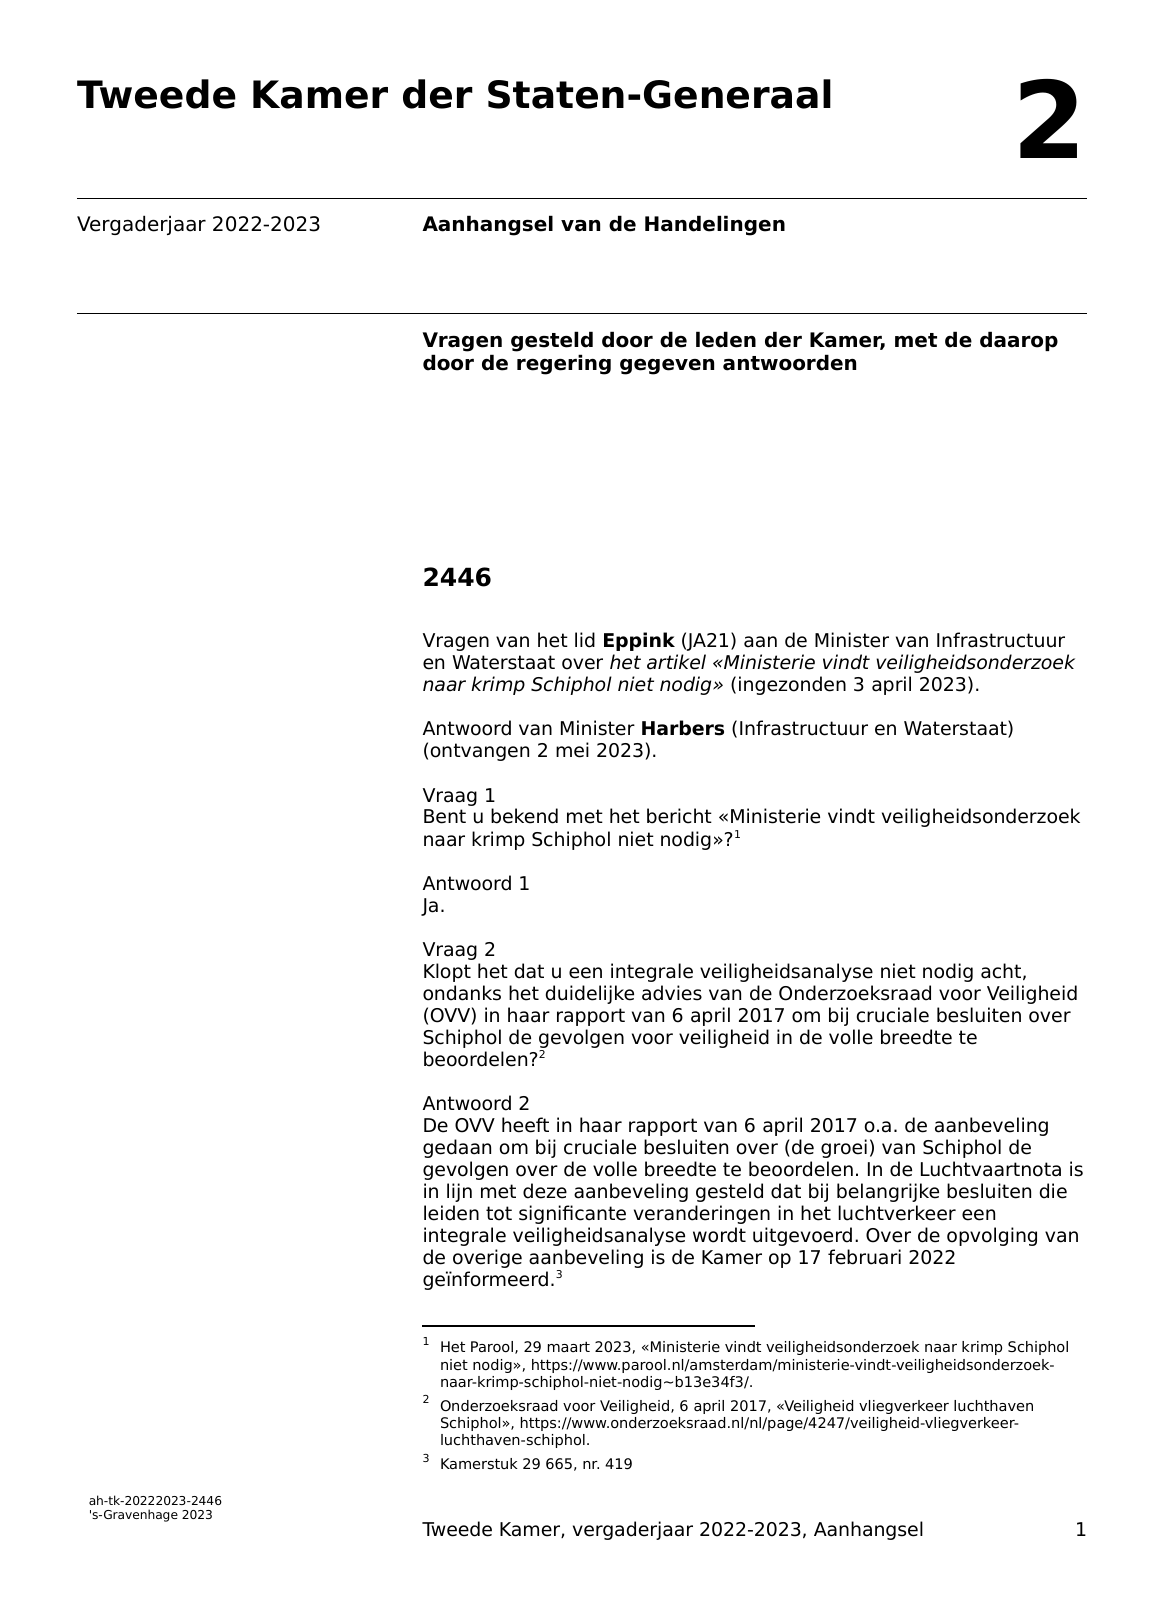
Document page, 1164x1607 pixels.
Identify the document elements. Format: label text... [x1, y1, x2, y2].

text Ja. [422, 894, 1087, 917]
text ah-tk-20222023-2446 [88, 1494, 323, 1508]
text Klopt het dat u een integrale veiligheidsanalyse niet nodig acht, ondanks het duidelijke advies van de Onderzoeksraad voor Veiligheid (OVV) in haar rapport van 6 april 2017 om bij cruciale besluiten over Schiphol de gevolgen voor veiligheid in de volle breedte te beoordelen? [422, 961, 1087, 1071]
text Bent u bekend met het bericht «Ministerie vindt veiligheidsonderzoek naar krimp Schiphol niet nodig»? [422, 806, 1087, 850]
text Antwoord 1 [422, 873, 1087, 894]
table_cell Vragen gesteld door de leden der Kamer, met de daarop door de regering gegeven antwoorden [422, 314, 1087, 375]
text Vraag 1 [422, 784, 1087, 806]
text Onderzoeksraad voor Veiligheid, 6 april 2017, «Veiligheid vliegverkeer luchthaven Schiphol», https://www.onderzoeksraad.nl/nl/page/4247/veiligheid-vliegverkeer-luchthaven-schiphol. [422, 1393, 1087, 1449]
text De OVV heeft in haar rapport van 6 april 2017 o.a. de aanbeveling gedaan om bij cruciale besluiten over (de groei) van Schiphol de gevolgen over de volle breedte te beoordelen. In de Luchtvaartnota is in lijn met deze aanbeveling gesteld dat bij belangrijke besluiten die leiden tot significante veranderingen in het luchtverkeer een integrale veiligheidsanalyse wordt uitgevoerd. Over de opvolging van de overige aanbeveling is de Kamer op 17 februari 2022 geïnformeerd. [422, 1115, 1087, 1291]
table_header Tweede Kamer der Staten-Generaal [77, 59, 886, 198]
table_cell Vergaderjaar 2022-2023 [77, 199, 422, 313]
table_header 2 [886, 59, 1087, 198]
text Vragen van het lid Eppink (JA21) aan de Minister van Infrastructuur en Waterstaat over het artikel «Ministerie vindt veiligheidsonderzoek naar krimp Schiphol niet nodig» (ingezonden 3 april 2023). [422, 630, 1087, 696]
text 2446 [422, 563, 1087, 592]
text Antwoord van Minister Harbers (Infrastructuur en Waterstaat) (ontvangen 2 mei 2023). [422, 718, 1087, 762]
text Het Parool, 29 maart 2023, «Ministerie vindt veiligheidsonderzoek naar krimp Schiphol niet nodig», https://www.parool.nl/amsterdam/ministerie-vindt-veiligheidsonderzoek-naar-krimp-schiphol-niet-nodig~b13e34f3/. [422, 1335, 1087, 1391]
text Antwoord 2 [422, 1093, 1087, 1115]
text Vraag 2 [422, 939, 1087, 961]
text 's-Gravenhage 2023 [88, 1508, 323, 1522]
text Kamerstuk 29 665, nr. 419 [422, 1452, 1087, 1474]
table_cell Aanhangsel van de Handelingen [422, 199, 1087, 313]
table_cell [77, 314, 422, 375]
